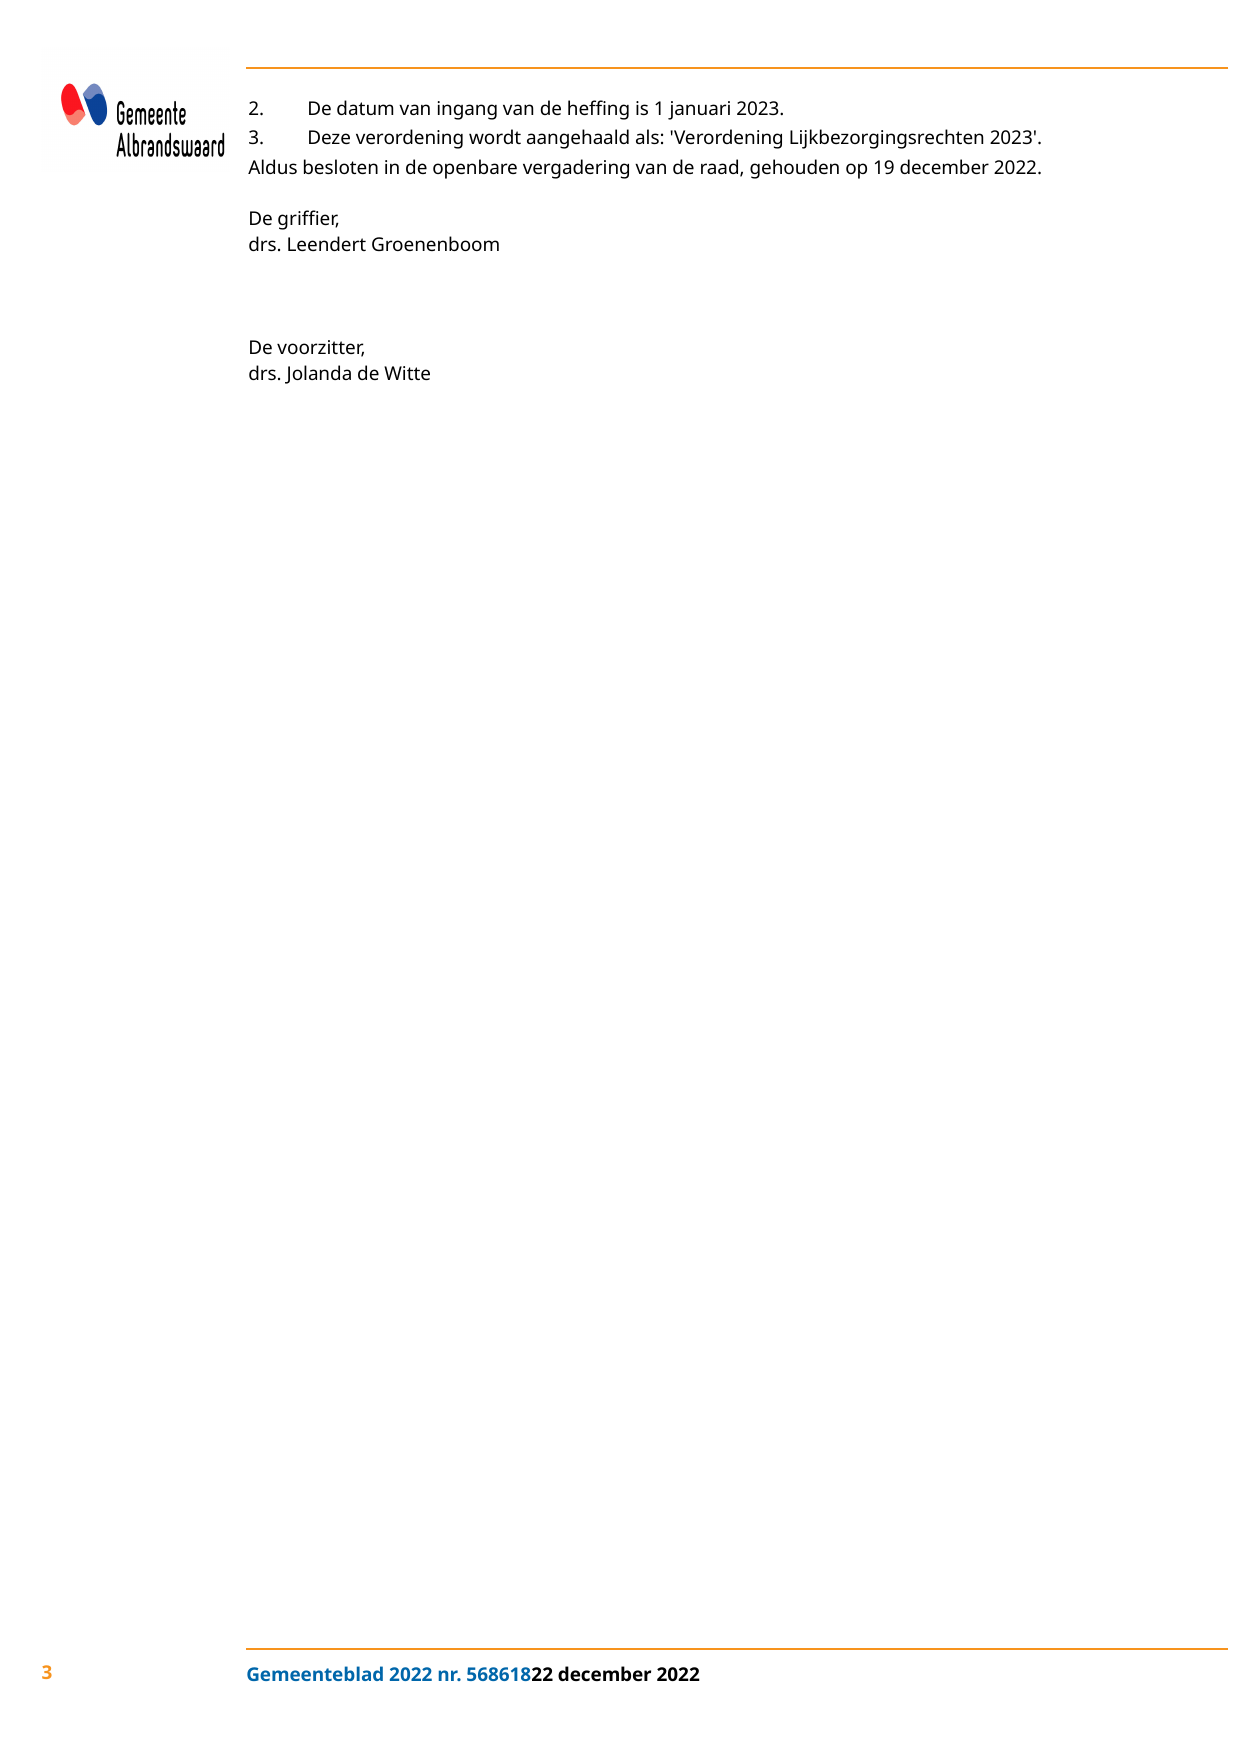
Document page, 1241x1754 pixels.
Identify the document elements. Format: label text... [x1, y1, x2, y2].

text Aldus besloten in de openbare vergadering van de raad, gehouden op 19 december 2022. [248, 154, 1152, 180]
picture [41, 47, 231, 172]
list De datum van ingang van de heffing is 1 januari 2023. [248, 95, 1152, 121]
text drs. Jolanda de Witte [248, 360, 1152, 386]
text drs. Leendert Groenenboom [248, 231, 1152, 257]
text De voorzitter, [248, 334, 1152, 360]
text De griffier, [248, 205, 1152, 231]
list Deze verordening wordt aangehaald als: 'Verordening Lijkbezorgingsrechten 2023'. [248, 124, 1152, 150]
